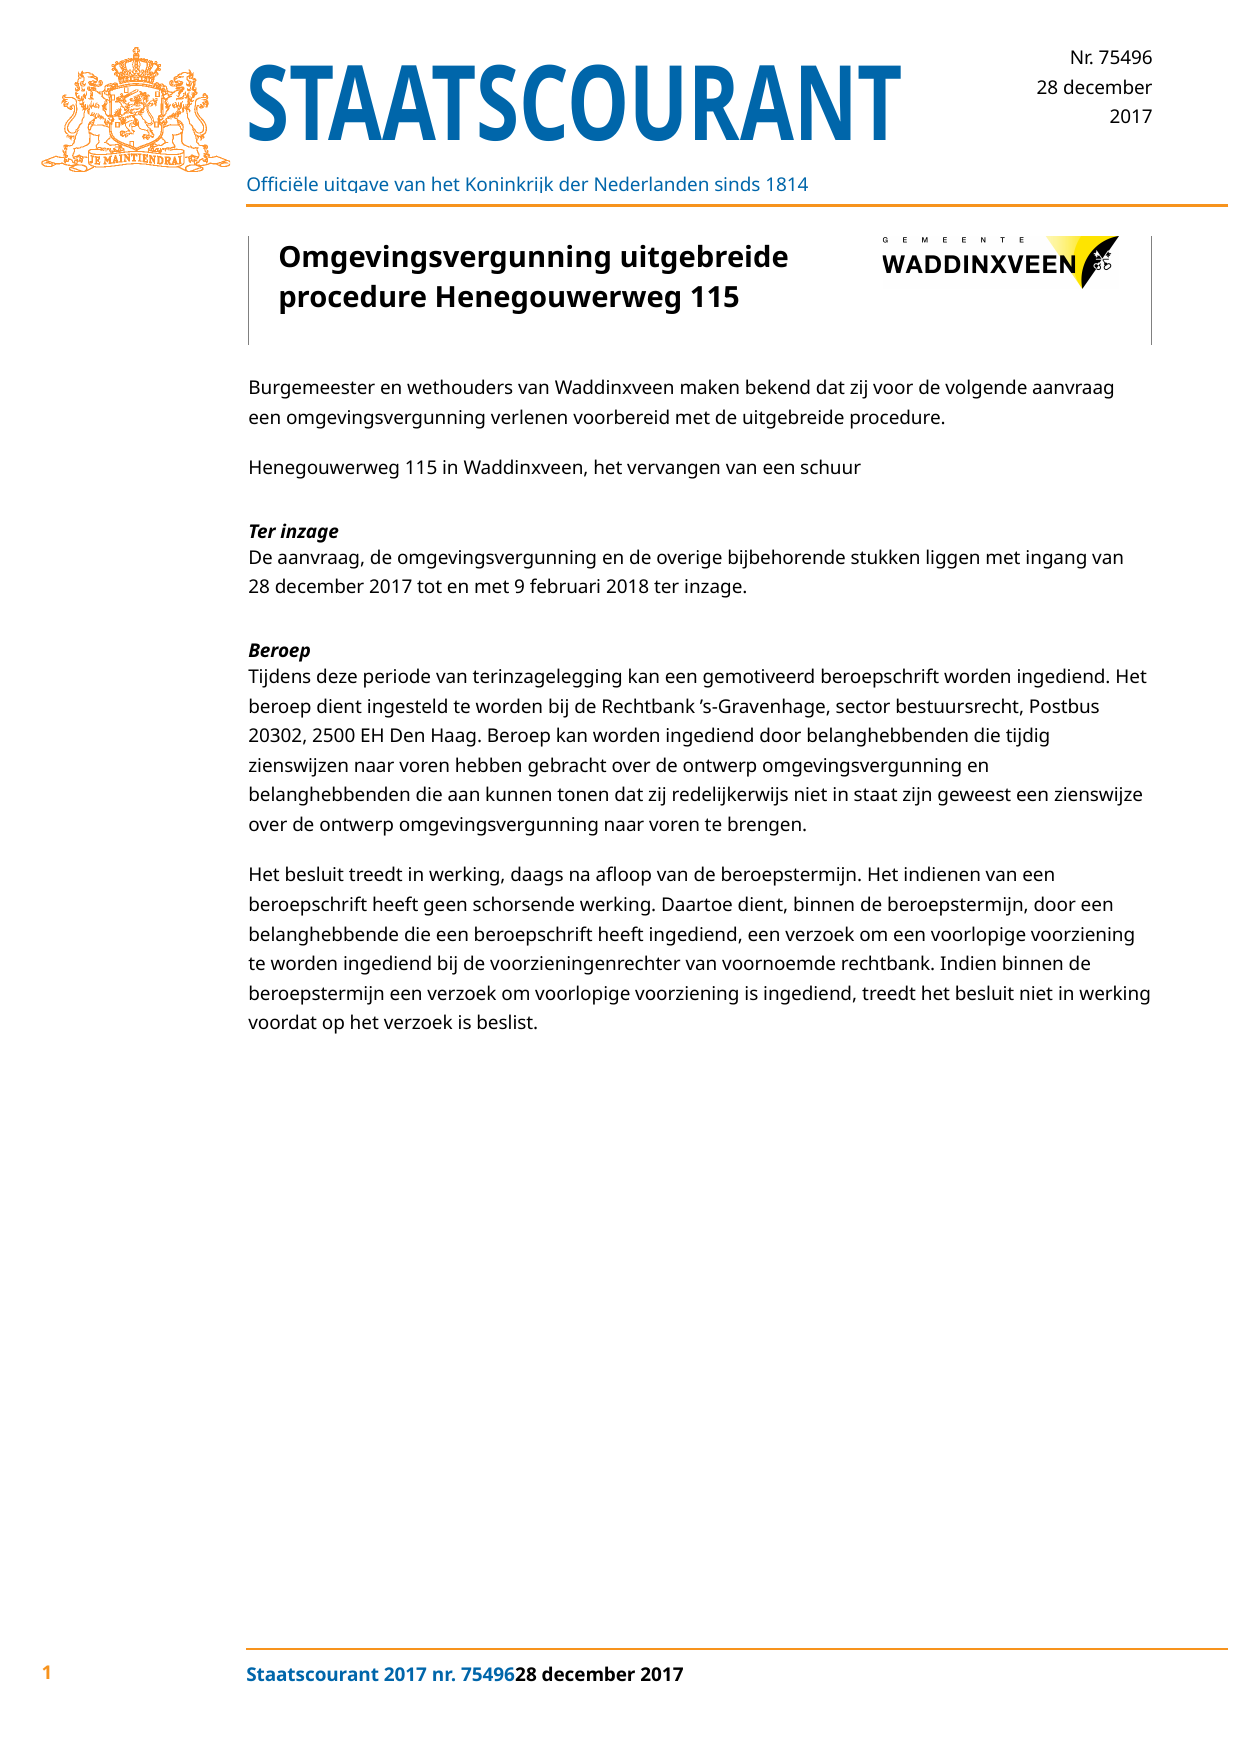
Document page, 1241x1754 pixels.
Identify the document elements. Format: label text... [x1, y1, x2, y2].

text Het besluit treedt in werking, daags na afloop van de beroepstermijn. Het indienen van een beroepschrift heeft geen schorsende werking. Daartoe dient, binnen de beroepstermijn, door een belanghebbende die een beroepschrift heeft ingediend, een verzoek om een voorlopige voorziening te worden ingediend bij de voorzieningenrechter van voornoemde rechtbank. Indien binnen de beroepstermijn een verzoek om voorlopige voorziening is ingediend, treedt het besluit niet in werking voordat op het verzoek is beslist. [248, 862, 1152, 1035]
table_header Omgevingsvergunning uitgebreide procedure Henegouwerweg 115 [249, 236, 850, 345]
table_header [850, 236, 1151, 345]
picture [882, 236, 1119, 289]
text Henegouwerweg 115 in Waddinxveen, het vervangen van een schuur [248, 454, 1152, 480]
text Beroep [248, 637, 1152, 663]
text Burgemeester en wethouders van Waddinxveen maken bekend dat zij voor de volgende aanvraag een omgevingsvergunning verlenen voorbereid met de uitgebreide procedure. [248, 374, 1152, 429]
text Tijdens deze periode van terinzagelegging kan een gemotiveerd beroepschrift worden ingediend. Het beroep dient ingesteld te worden bij de Rechtbank ’s-Gravenhage, sector bestuursrecht, Postbus 20302, 2500 EH Den Haag. Beroep kan worden ingediend door belanghebbenden die tijdig zienswijzen naar voren hebben gebracht over de ontwerp omgevingsvergunning en belanghebbenden die aan kunnen tonen dat zij redelijkerwijs niet in staat zijn geweest een zienswijze over de ontwerp omgevingsvergunning naar voren te brengen. [248, 663, 1152, 837]
picture [41, 47, 231, 172]
text De aanvraag, de omgevingsvergunning en de overige bijbehorende stukken liggen met ingang van 28 december 2017 tot en met 9 februari 2018 ter inzage. [248, 544, 1152, 599]
text Ter inzage [248, 518, 1152, 544]
